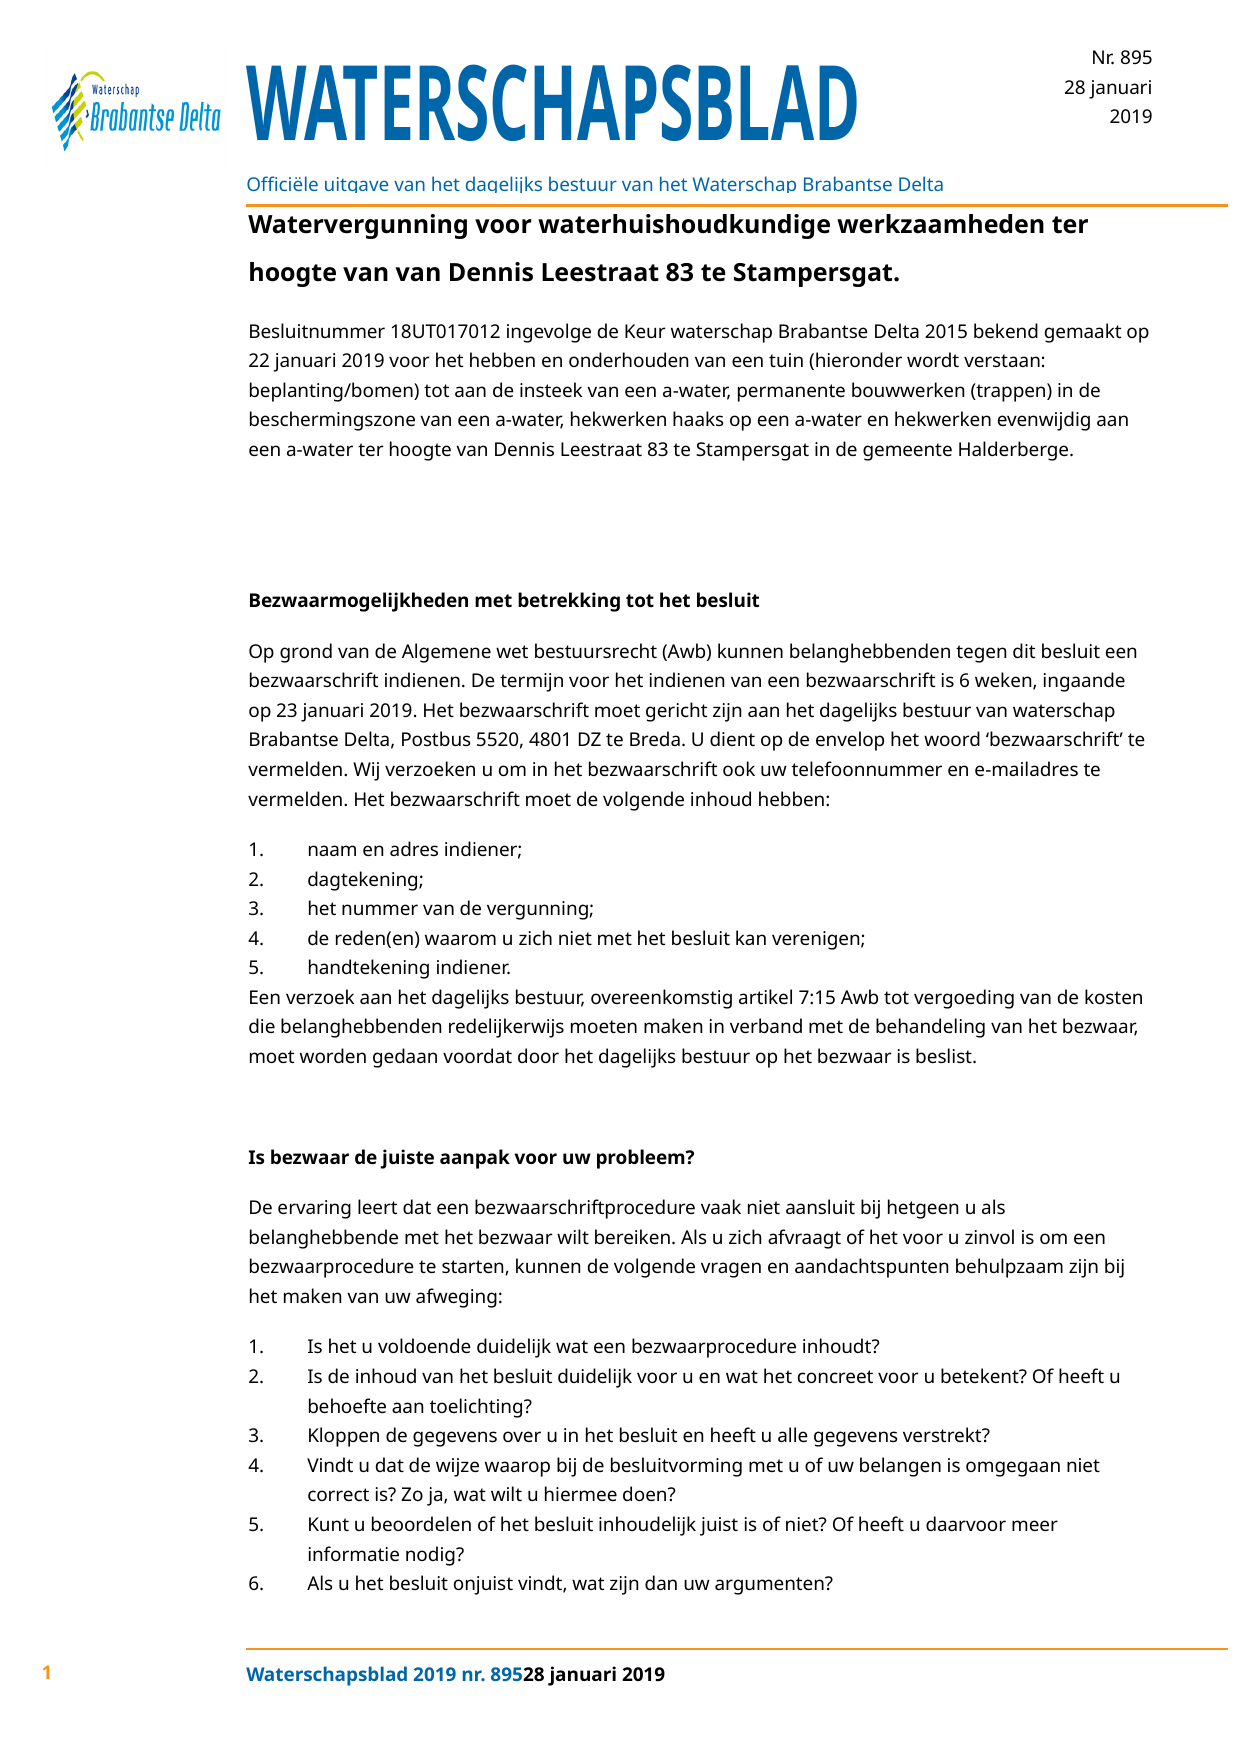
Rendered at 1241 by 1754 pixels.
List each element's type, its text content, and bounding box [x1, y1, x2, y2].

picture [41, 47, 231, 172]
list Kunt u beoordelen of het besluit inhoudelijk juist is of niet? Of heeft u daarvoor meer informatie nodig? [248, 1511, 1152, 1567]
list dagtekening; [248, 866, 1152, 892]
text Bezwaarmogelijkheden met betrekking tot het besluit [248, 587, 1152, 613]
list Is het u voldoende duidelijk wat een bezwaarprocedure inhoudt? [248, 1334, 1152, 1359]
text De ervaring leert dat een bezwaarschriftprocedure vaak niet aansluit bij hetgeen u als belanghebbende met het bezwaar wilt bereiken. Als u zich afvraagt of het voor u zinvol is om een bezwaarprocedure te starten, kunnen de volgende vragen en aandachtspunten behulpzaam zijn bij het maken van uw afweging: [248, 1194, 1152, 1309]
list Kloppen de gegevens over u in het besluit en heeft u alle gegevens verstrekt? [248, 1422, 1152, 1448]
list het nummer van de vergunning; [248, 895, 1152, 921]
list Vindt u dat de wijze waarop bij de besluitvorming met u of uw belangen is omgegaan niet correct is? Zo ja, wat wilt u hiermee doen? [248, 1452, 1152, 1507]
list de reden(en) waarom u zich niet met het besluit kan verenigen; [248, 925, 1152, 951]
text Watervergunning voor waterhuishoudkundige werkzaamheden ter hoogte van van Dennis Leestraat 83 te Stampersgat. [248, 207, 1152, 288]
text Op grond van de Algemene wet bestuursrecht (Awb) kunnen belanghebbenden tegen dit besluit een bezwaarschrift indienen. De termijn voor het indienen van een bezwaarschrift is 6 weken, ingaande op 23 januari 2019. Het bezwaarschrift moet gericht zijn aan het dagelijks bestuur van waterschap Brabantse Delta, Postbus 5520, 4801 DZ te Breda. U dient op de envelop het woord ‘bezwaarschrift’ te vermelden. Wij verzoeken u om in het bezwaarschrift ook uw telefoonnummer en e‑mailadres te vermelden. Het bezwaarschrift moet de volgende inhoud hebben: [248, 638, 1152, 812]
list Als u het besluit onjuist vindt, wat zijn dan uw argumenten? [248, 1570, 1152, 1596]
list naam en adres indiener; [248, 836, 1152, 862]
text Is bezwaar de juiste aanpak voor uw probleem? [248, 1144, 1152, 1170]
text Een verzoek aan het dagelijks bestuur, overeenkomstig artikel 7:15 Awb tot vergoeding van de kosten die belanghebbenden redelijkerwijs moeten maken in verband met de behandeling van het bezwaar, moet worden gedaan voordat door het dagelijks bestuur op het bezwaar is beslist. [248, 984, 1152, 1069]
list Is de inhoud van het besluit duidelijk voor u en wat het concreet voor u betekent? Of heeft u behoefte aan toelichting? [248, 1363, 1152, 1419]
list handtekening indiener. [248, 954, 1152, 980]
text Besluitnummer 18UT017012 ingevolge de Keur waterschap Brabantse Delta 2015 bekend gemaakt op 22 januari 2019 voor het hebben en onderhouden van een tuin (hieronder wordt verstaan: beplanting/bomen) tot aan de insteek van een a-water, permanente bouwwerken (trappen) in de beschermingszone van een a-water, hekwerken haaks op een a-water en hekwerken evenwijdig aan een a-water ter hoogte van Dennis Leestraat 83 te Stampersgat in de gemeente Halderberge. [248, 318, 1152, 462]
